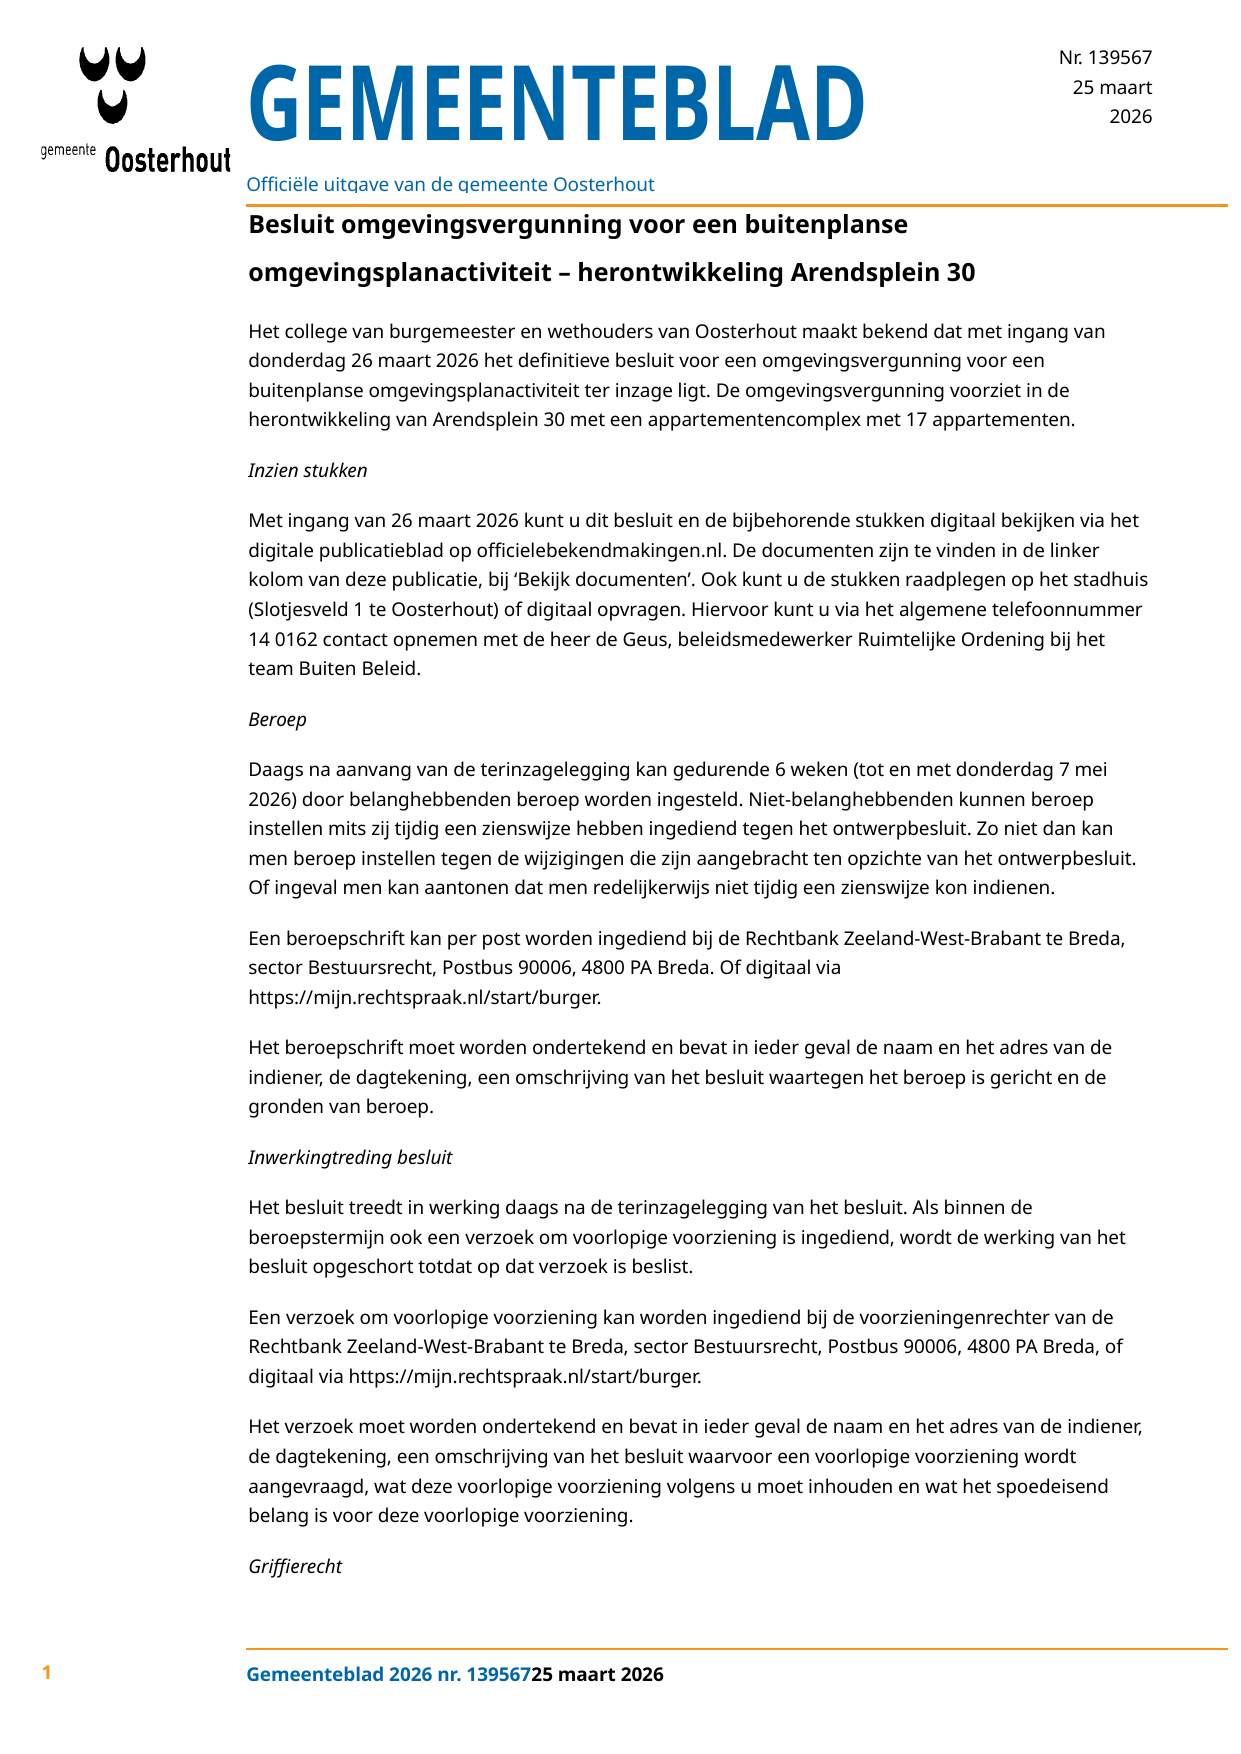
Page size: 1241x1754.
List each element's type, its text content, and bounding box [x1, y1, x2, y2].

text Besluit omgevingsvergunning voor een buitenplanse omgevingsplanactiviteit – herontwikkeling Arendsplein 30 [248, 207, 1152, 288]
text Een beroepschrift kan per post worden ingediend bij de Rechtbank Zeeland-West-Brabant te Breda, sector Bestuursrecht, Postbus 90006, 4800 PA Breda. Of digitaal via https://mijn.rechtspraak.nl/start/burger. [248, 925, 1152, 1010]
text Het besluit treedt in werking daags na de terinzagelegging van het besluit. Als binnen de beroepstermijn ook een verzoek om voorlopige voorziening is ingediend, wordt de werking van het besluit opgeschort totdat op dat verzoek is beslist. [248, 1194, 1152, 1279]
text Beroep [248, 706, 1152, 732]
text Daags na aanvang van de terinzagelegging kan gedurende 6 weken (tot en met donderdag 7 mei 2026) door belanghebbenden beroep worden ingesteld. Niet-belanghebbenden kunnen beroep instellen mits zij tijdig een zienswijze hebben ingediend tegen het ontwerpbesluit. Zo niet dan kan men beroep instellen tegen de wijzigingen die zijn aangebracht ten opzichte van het ontwerpbesluit. Of ingeval men kan aantonen dat men redelijkerwijs niet tijdig een zienswijze kon indienen. [248, 756, 1152, 900]
text Griffierecht [248, 1553, 1152, 1579]
text Inzien stukken [248, 457, 1152, 483]
text Het beroepschrift moet worden ondertekend en bevat in ieder geval de naam en het adres van de indiener, de dagtekening, een omschrijving van het besluit waartegen het beroep is gericht en de gronden van beroep. [248, 1034, 1152, 1119]
text Inwerkingtreding besluit [248, 1144, 1152, 1170]
text Een verzoek om voorlopige voorziening kan worden ingediend bij de voorzieningenrechter van de Rechtbank Zeeland-West-Brabant te Breda, sector Bestuursrecht, Postbus 90006, 4800 PA Breda, of digitaal via https://mijn.rechtspraak.nl/start/burger. [248, 1304, 1152, 1389]
text Met ingang van 26 maart 2026 kunt u dit besluit en de bijbehorende stukken digitaal bekijken via het digitale publicatieblad op officielebekendmakingen.nl. De documenten zijn te vinden in de linker kolom van deze publicatie, bij ‘Bekijk documenten’. Ook kunt u de stukken raadplegen op het stadhuis (Slotjesveld 1 te Oosterhout) of digitaal opvragen. Hiervoor kunt u via het algemene telefoonnummer 14 0162 contact opnemen met de heer de Geus, beleidsmedewerker Ruimtelijke Ordening bij het team Buiten Beleid. [248, 507, 1152, 681]
text Het college van burgemeester en wethouders van Oosterhout maakt bekend dat met ingang van donderdag 26 maart 2026 het definitieve besluit voor een omgevingsvergunning voor een buitenplanse omgevingsplanactiviteit ter inzage ligt. De omgevingsvergunning voorziet in de herontwikkeling van Arendsplein 30 met een appartementencomplex met 17 appartementen. [248, 318, 1152, 432]
picture [41, 47, 231, 172]
text Het verzoek moet worden ondertekend en bevat in ieder geval de naam en het adres van de indiener, de dagtekening, een omschrijving van het besluit waarvoor een voorlopige voorziening wordt aangevraagd, wat deze voorlopige voorziening volgens u moet inhouden en wat het spoedeisend belang is voor deze voorlopige voorziening. [248, 1414, 1152, 1528]
